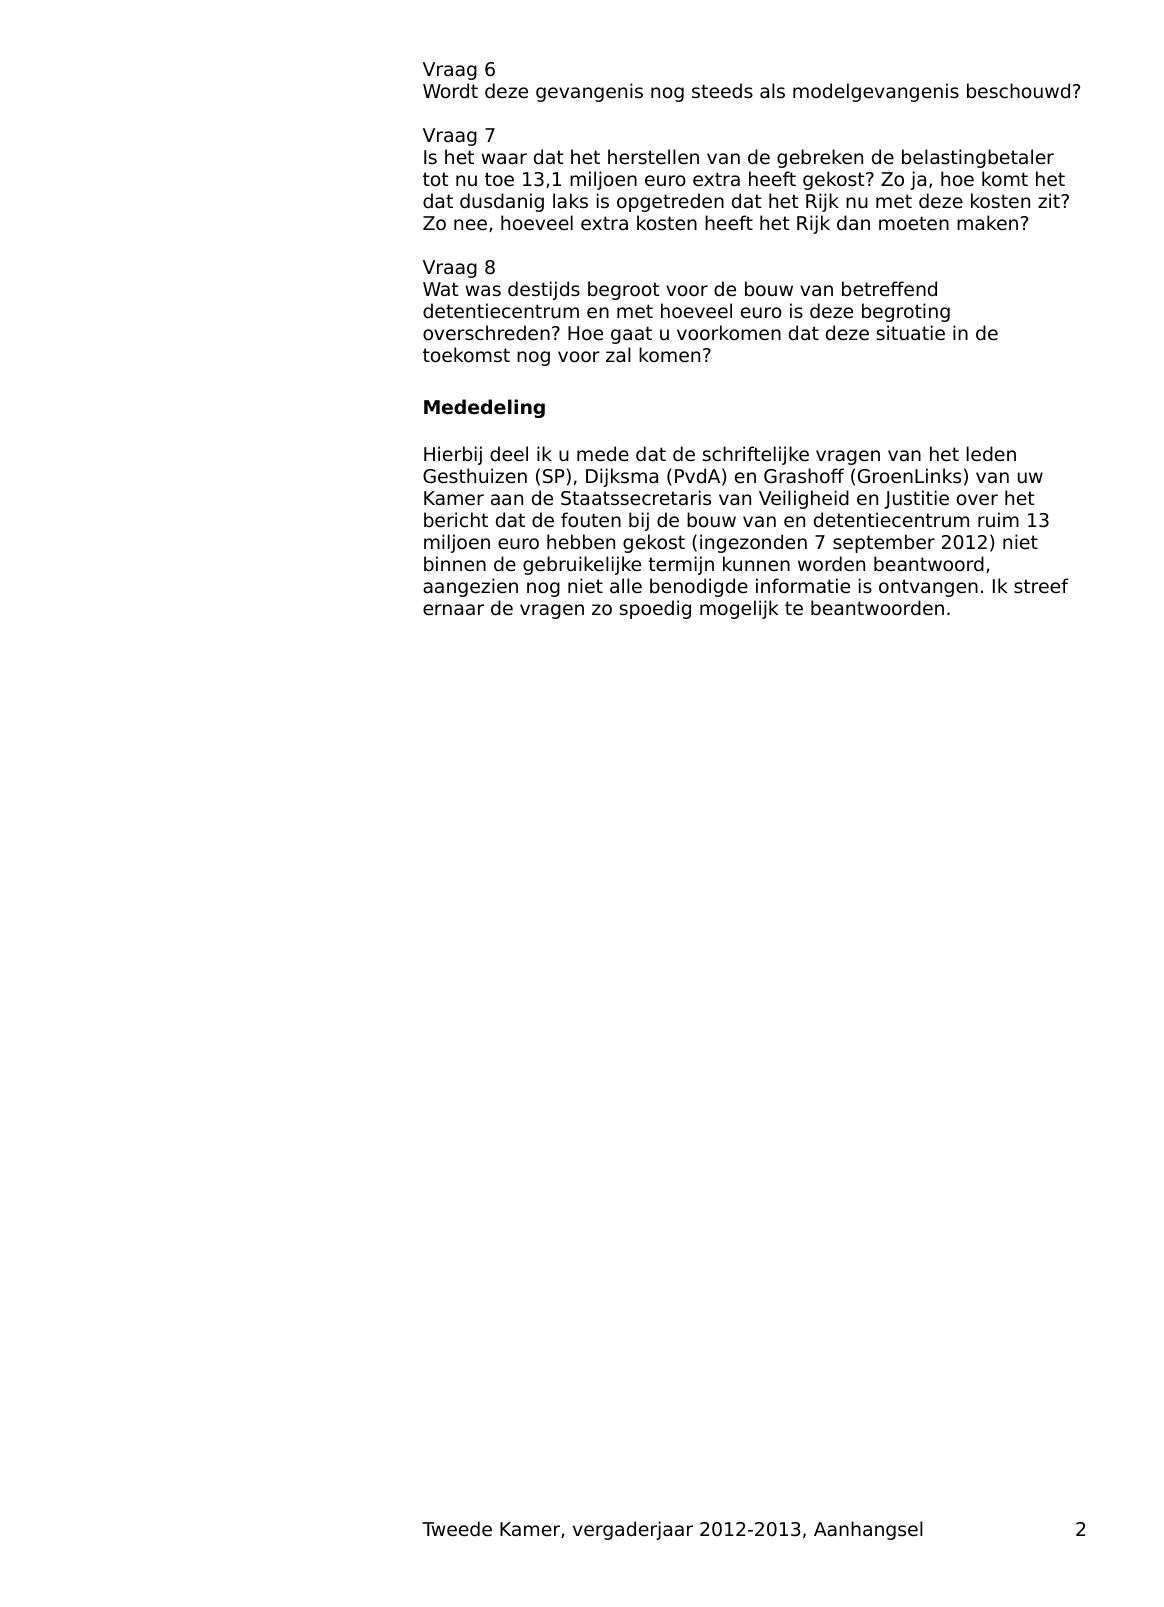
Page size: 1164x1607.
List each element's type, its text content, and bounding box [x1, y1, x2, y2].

text Wordt deze gevangenis nog steeds als modelgevangenis beschouwd? [422, 81, 1087, 103]
text Vraag 6 [422, 59, 1087, 81]
text Vraag 7 [422, 125, 1087, 147]
text Wat was destijds begroot voor de bouw van betreffend detentiecentrum en met hoeveel euro is deze begroting overschreden? Hoe gaat u voorkomen dat deze situatie in de toekomst nog voor zal komen? [422, 279, 1087, 367]
text Vraag 8 [422, 257, 1087, 279]
subtitle Mededeling [422, 397, 1087, 419]
text Hierbij deel ik u mede dat de schriftelijke vragen van het leden Gesthuizen (SP), Dijksma (PvdA) en Grashoff (GroenLinks) van uw Kamer aan de Staatssecretaris van Veiligheid en Justitie over het bericht dat de fouten bij de bouw van en detentiecentrum ruim 13 miljoen euro hebben gekost (ingezonden 7 september 2012) niet binnen de gebruikelijke termijn kunnen worden beantwoord, aangezien nog niet alle benodigde informatie is ontvangen. Ik streef ernaar de vragen zo spoedig mogelijk te beantwoorden. [422, 444, 1087, 620]
text Is het waar dat het herstellen van de gebreken de belastingbetaler tot nu toe 13,1 miljoen euro extra heeft gekost? Zo ja, hoe komt het dat dusdanig laks is opgetreden dat het Rijk nu met deze kosten zit? Zo nee, hoeveel extra kosten heeft het Rijk dan moeten maken? [422, 147, 1087, 235]
